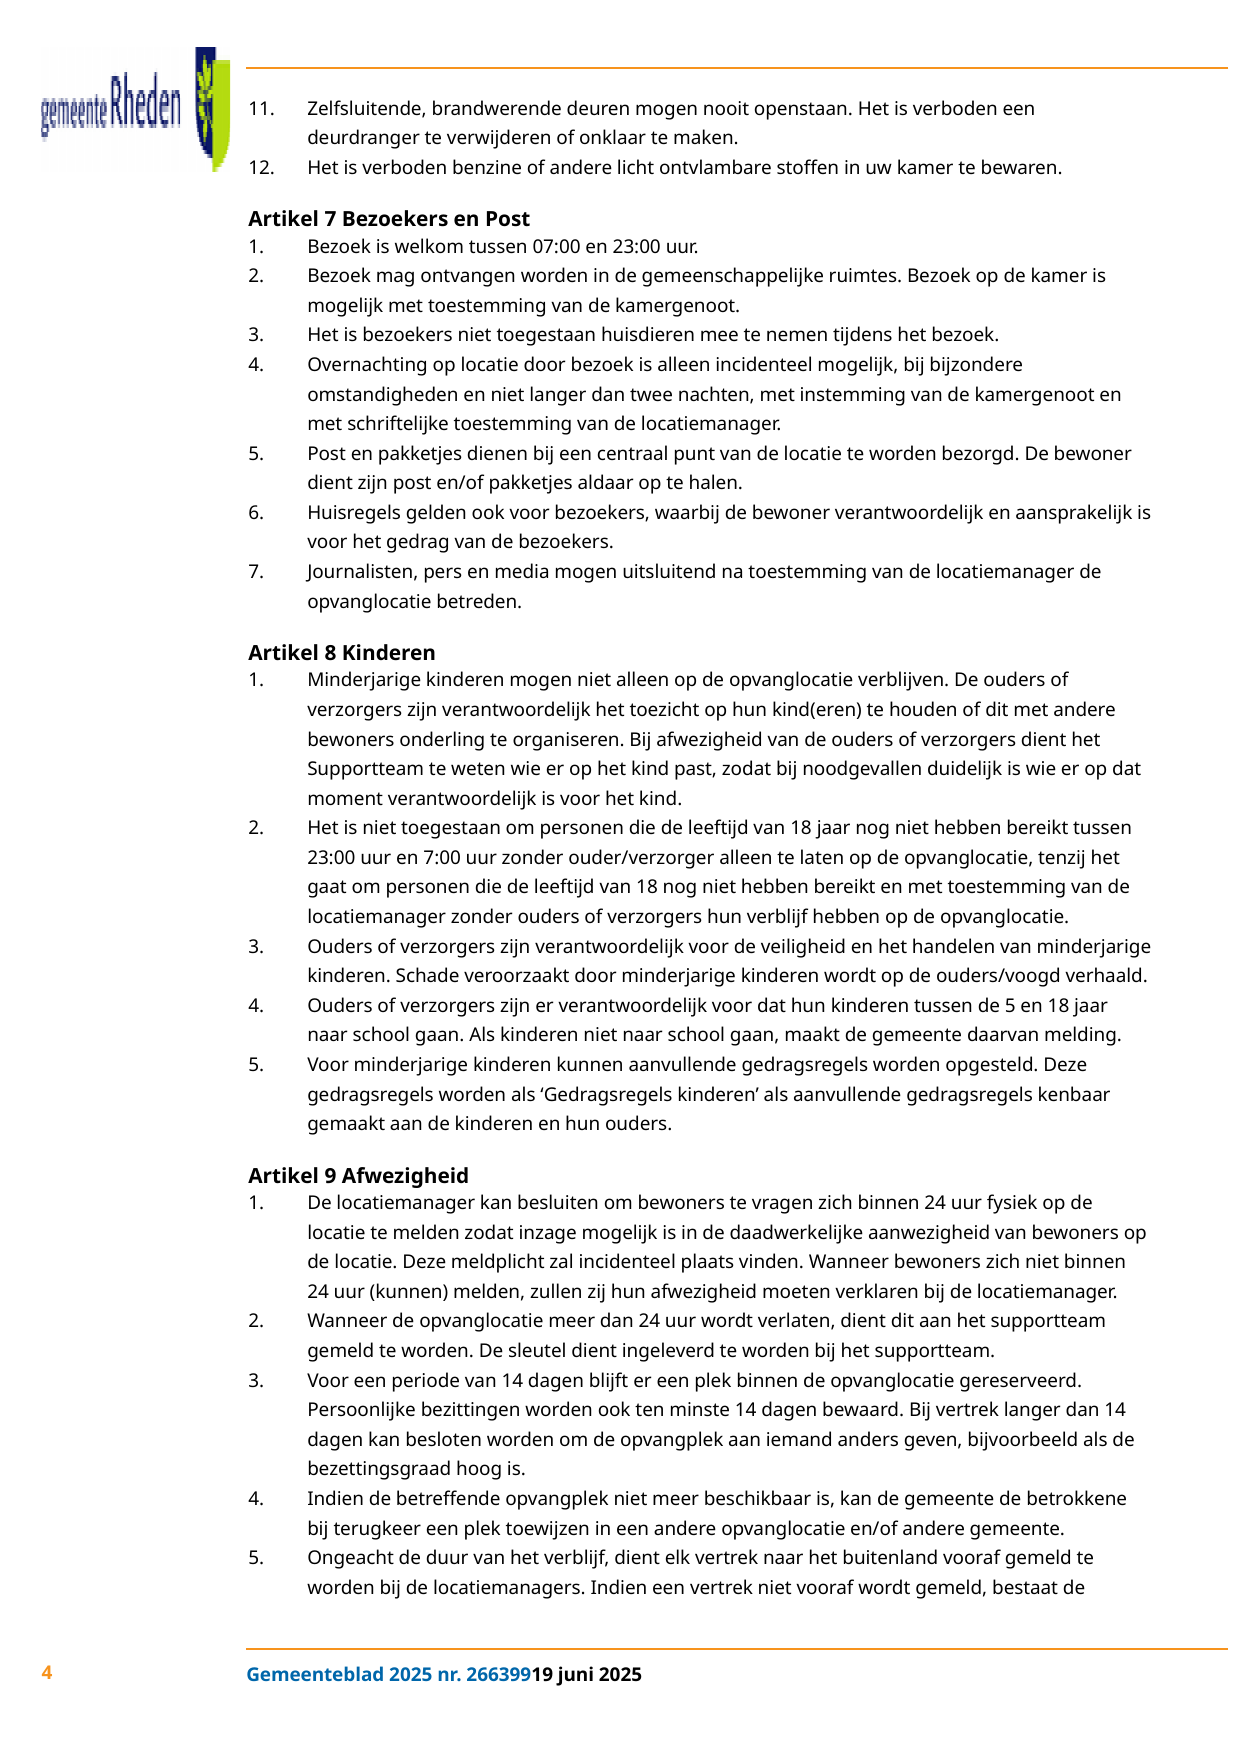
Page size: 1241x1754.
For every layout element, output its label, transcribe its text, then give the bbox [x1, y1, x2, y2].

list Zelfsluitende, brandwerende deuren mogen nooit openstaan. Het is verboden een deurdranger te verwijderen of onklaar te maken. [248, 95, 1152, 150]
list Het is bezoekers niet toegestaan huisdieren mee te nemen tijdens het bezoek. [248, 322, 1152, 347]
list Bezoek mag ontvangen worden in de gemeenschappelijke ruimtes. Bezoek op de kamer is mogelijk met toestemming van de kamergenoot. [248, 262, 1152, 318]
list Het is niet toegestaan om personen die de leeftijd van 18 jaar nog niet hebben bereikt tussen 23:00 uur en 7:00 uur zonder ouder/verzorger alleen te laten op de opvanglocatie, tenzij het gaat om personen die de leeftijd van 18 nog niet hebben bereikt en met toestemming van de locatiemanager zonder ouders of verzorgers hun verblijf hebben op de opvanglocatie. [248, 814, 1152, 929]
list Wanneer de opvanglocatie meer dan 24 uur wordt verlaten, dient dit aan het supportteam gemeld te worden. De sleutel dient ingeleverd te worden bij het supportteam. [248, 1308, 1152, 1363]
text Artikel 7 Bezoekers en Post [248, 204, 1152, 233]
list Indien de betreffende opvangplek niet meer beschikbaar is, kan de gemeente de betrokkene bij terugkeer een plek toewijzen in een andere opvanglocatie en/of andere gemeente. [248, 1485, 1152, 1540]
list Het is verboden benzine of andere licht ontvlambare stoffen in uw kamer te bewaren. [248, 154, 1152, 180]
picture [41, 47, 231, 172]
list Voor een periode van 14 dagen blijft er een plek binnen de opvanglocatie gereserveerd. Persoonlijke bezittingen worden ook ten minste 14 dagen bewaard. Bij vertrek langer dan 14 dagen kan besloten worden om de opvangplek aan iemand anders geven, bijvoorbeeld als de bezettingsgraad hoog is. [248, 1367, 1152, 1481]
list Ouders of verzorgers zijn verantwoordelijk voor de veiligheid en het handelen van minderjarige kinderen. Schade veroorzaakt door minderjarige kinderen wordt op de ouders/voogd verhaald. [248, 933, 1152, 988]
list Ouders of verzorgers zijn er verantwoordelijk voor dat hun kinderen tussen de 5 en 18 jaar naar school gaan. Als kinderen niet naar school gaan, maakt de gemeente daarvan melding. [248, 992, 1152, 1047]
list De locatiemanager kan besluiten om bewoners te vragen zich binnen 24 uur fysiek op de locatie te melden zodat inzage mogelijk is in de daadwerkelijke aanwezigheid van bewoners op de locatie. Deze meldplicht zal incidenteel plaats vinden. Wanneer bewoners zich niet binnen 24 uur (kunnen) melden, zullen zij hun afwezigheid moeten verklaren bij de locatiemanager. [248, 1189, 1152, 1304]
list Voor minderjarige kinderen kunnen aanvullende gedragsregels worden opgesteld. Deze gedragsregels worden als ‘Gedragsregels kinderen’ als aanvullende gedragsregels kenbaar gemaakt aan de kinderen en hun ouders. [248, 1051, 1152, 1136]
list Ongeacht de duur van het verblijf, dient elk vertrek naar het buitenland vooraf gemeld te worden bij de locatiemanagers. Indien een vertrek niet vooraf wordt gemeld, bestaat de [248, 1544, 1152, 1599]
list Minderjarige kinderen mogen niet alleen op de opvanglocatie verblijven. De ouders of verzorgers zijn verantwoordelijk het toezicht op hun kind(eren) te houden of dit met andere bewoners onderling te organiseren. Bij afwezigheid van de ouders of verzorgers dient het Supportteam te weten wie er op het kind past, zodat bij noodgevallen duidelijk is wie er op dat moment verantwoordelijk is voor het kind. [248, 667, 1152, 811]
text Artikel 8 Kinderen [248, 638, 1152, 667]
list Post en pakketjes dienen bij een centraal punt van de locatie te worden bezorgd. De bewoner dient zijn post en/of pakketjes aldaar op te halen. [248, 440, 1152, 495]
list Huisregels gelden ook voor bezoekers, waarbij de bewoner verantwoordelijk en aansprakelijk is voor het gedrag van de bezoekers. [248, 499, 1152, 554]
list Journalisten, pers en media mogen uitsluitend na toestemming van de locatiemanager de opvanglocatie betreden. [248, 558, 1152, 613]
text Artikel 9 Afwezigheid [248, 1161, 1152, 1189]
list Overnachting op locatie door bezoek is alleen incidenteel mogelijk, bij bijzondere omstandigheden en niet langer dan twee nachten, met instemming van de kamergenoot en met schriftelijke toestemming van de locatiemanager. [248, 351, 1152, 436]
list Bezoek is welkom tussen 07:00 en 23:00 uur. [248, 233, 1152, 258]
